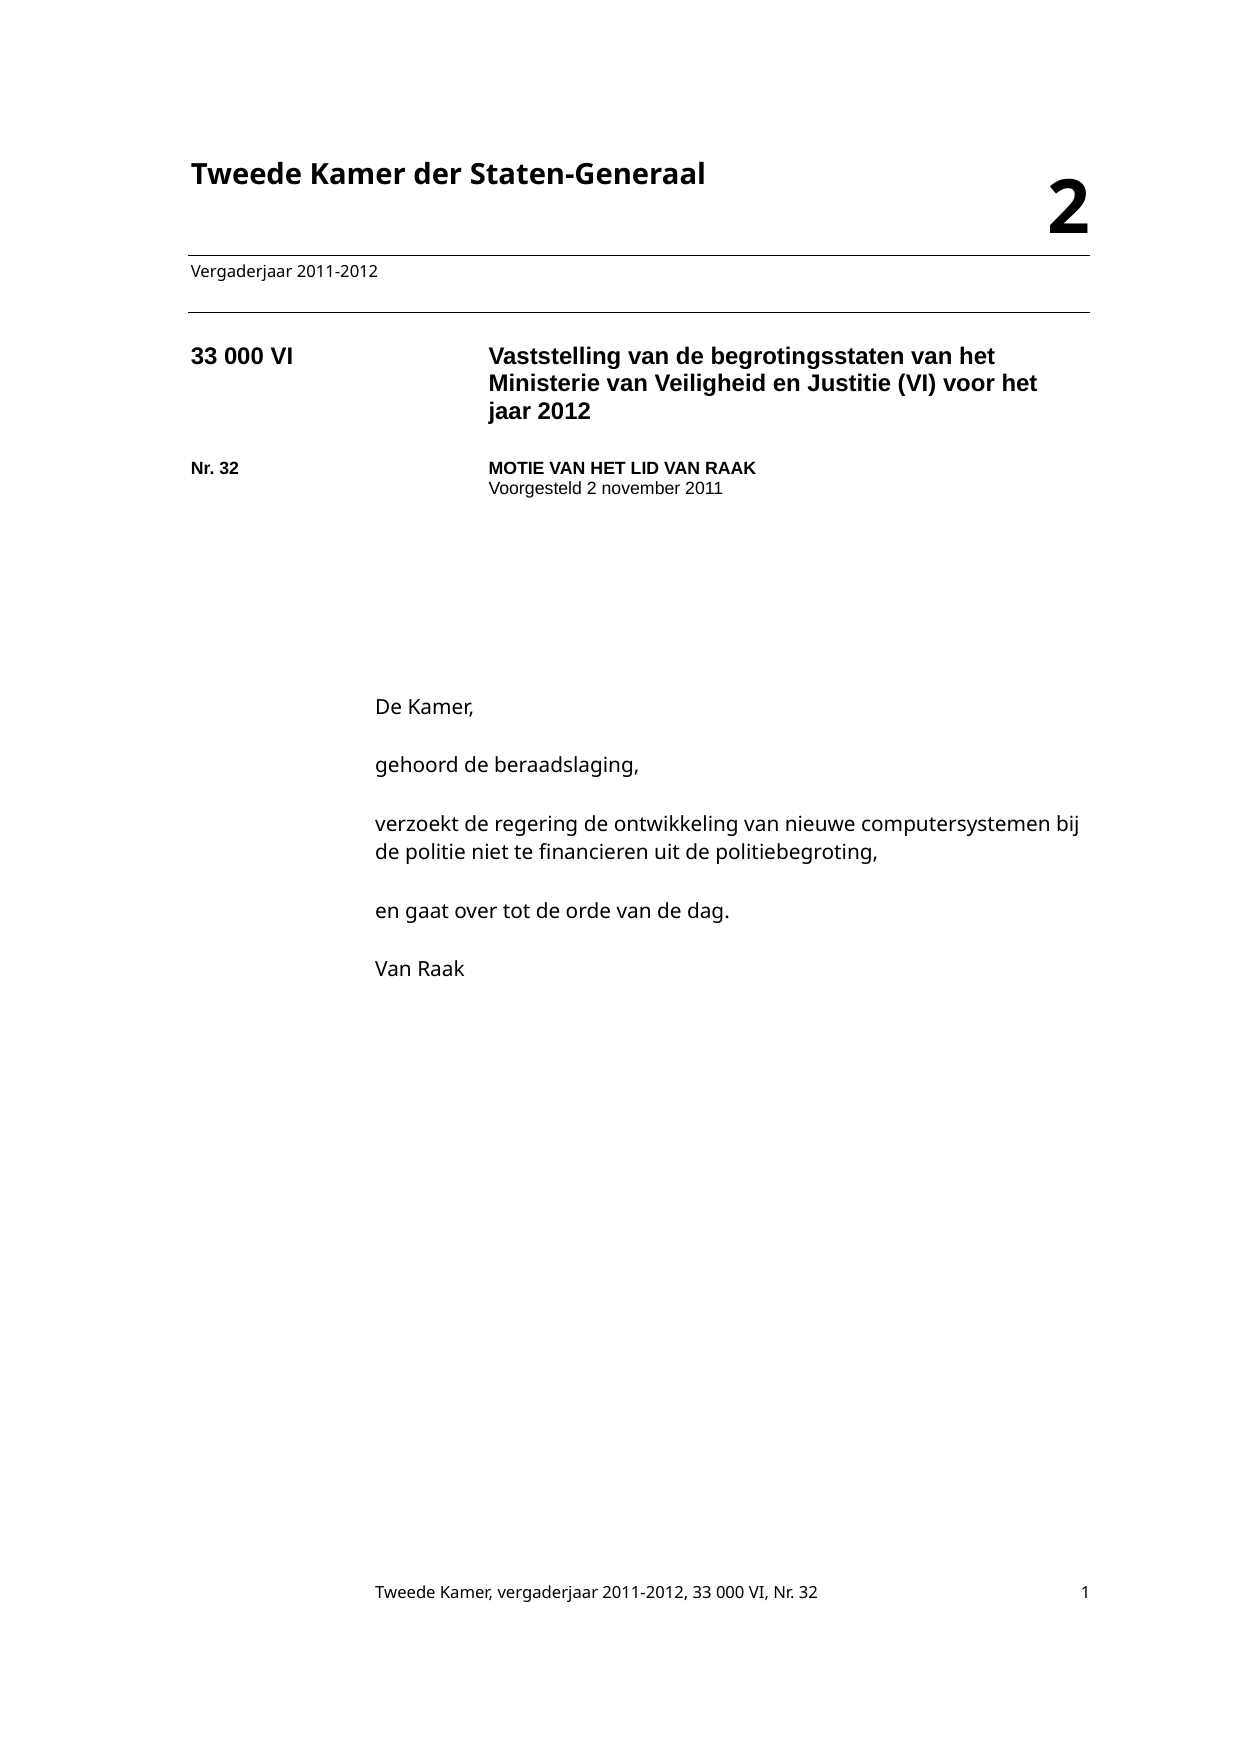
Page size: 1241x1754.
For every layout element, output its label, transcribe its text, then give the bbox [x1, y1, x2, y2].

text en gaat over tot de orde van de dag. [375, 896, 1090, 924]
table_cell Vaststelling van de begrotingsstaten van het Ministerie van Veiligheid en Justitie (VI) voor het jaar 2012 [485, 339, 1090, 454]
text verzoekt de regering de ontwikkeling van nieuwe computersystemen bij de politie niet te financieren uit de politiebegroting, [375, 809, 1090, 866]
text gehoord de beraadslaging, [375, 751, 1090, 779]
table_cell MOTIE VAN HET LID VAN RAAK Voorgesteld 2 november 2011 [485, 455, 1090, 573]
table_header Tweede Kamer der Staten-Generaal [188, 150, 909, 255]
text Van Raak [375, 954, 1090, 983]
table_cell Nr. 32 [188, 455, 485, 573]
table_cell [485, 313, 1090, 339]
text De Kamer, [375, 692, 1090, 721]
table_cell Vergaderjaar 2011-2012 [188, 256, 485, 312]
table_header 2 [910, 150, 1090, 255]
table_cell [485, 256, 1090, 312]
table_cell 33 000 VI [188, 339, 485, 454]
table_cell [188, 313, 485, 339]
